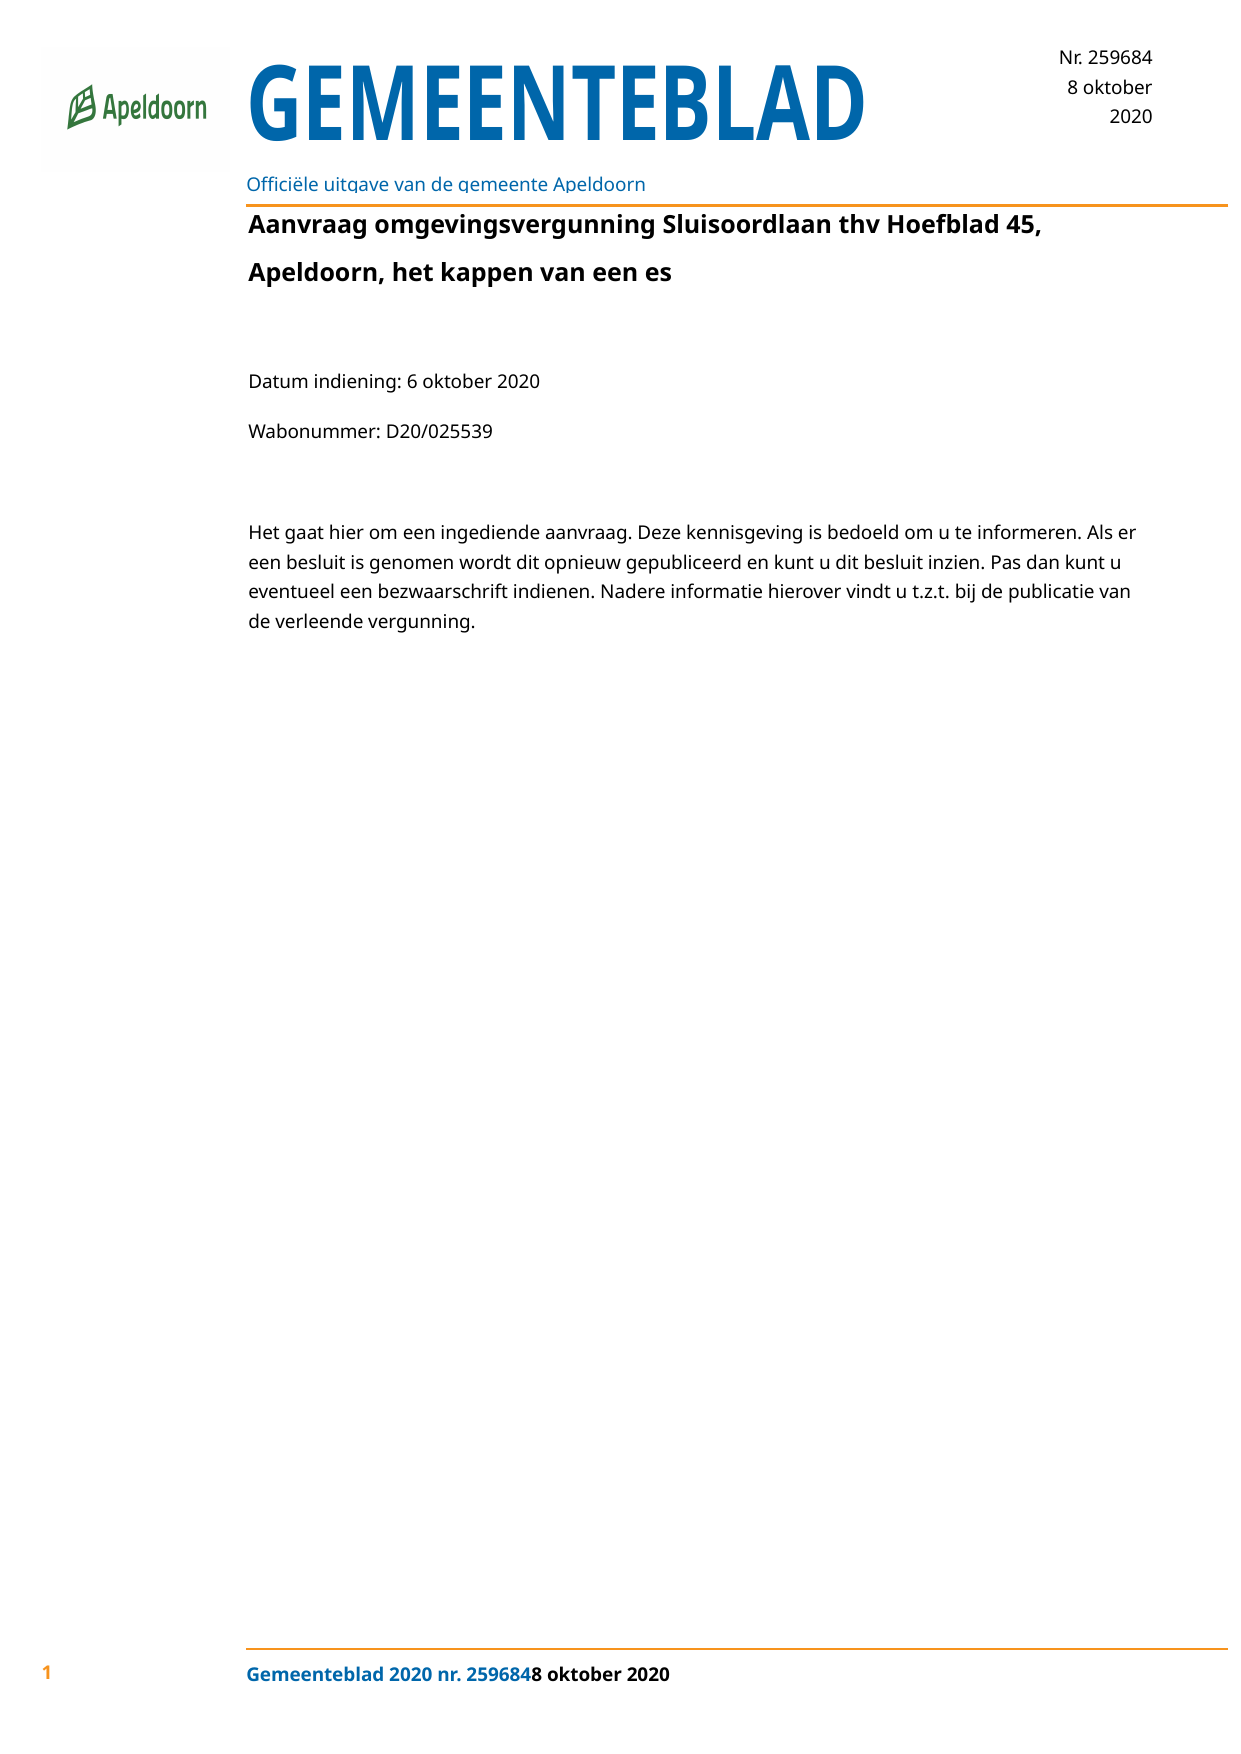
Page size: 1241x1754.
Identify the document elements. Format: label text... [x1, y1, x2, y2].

text Wabonummer: D20/025539 [248, 419, 1152, 444]
text Aanvraag omgevingsvergunning Sluisoordlaan thv Hoefblad 45, Apeldoorn, het kappen van een es [248, 207, 1152, 288]
text Datum indiening: 6 oktober 2020 [248, 368, 1152, 394]
text Het gaat hier om een ingediende aanvraag. Deze kennisgeving is bedoeld om u te informeren. Als er een besluit is genomen wordt dit opnieuw gepubliceerd en kunt u dit besluit inzien. Pas dan kunt u eventueel een bezwaarschrift indienen. Nadere informatie hierover vindt u t.z.t. bij de publicatie van de verleende vergunning. [248, 519, 1152, 634]
picture [41, 47, 231, 172]
